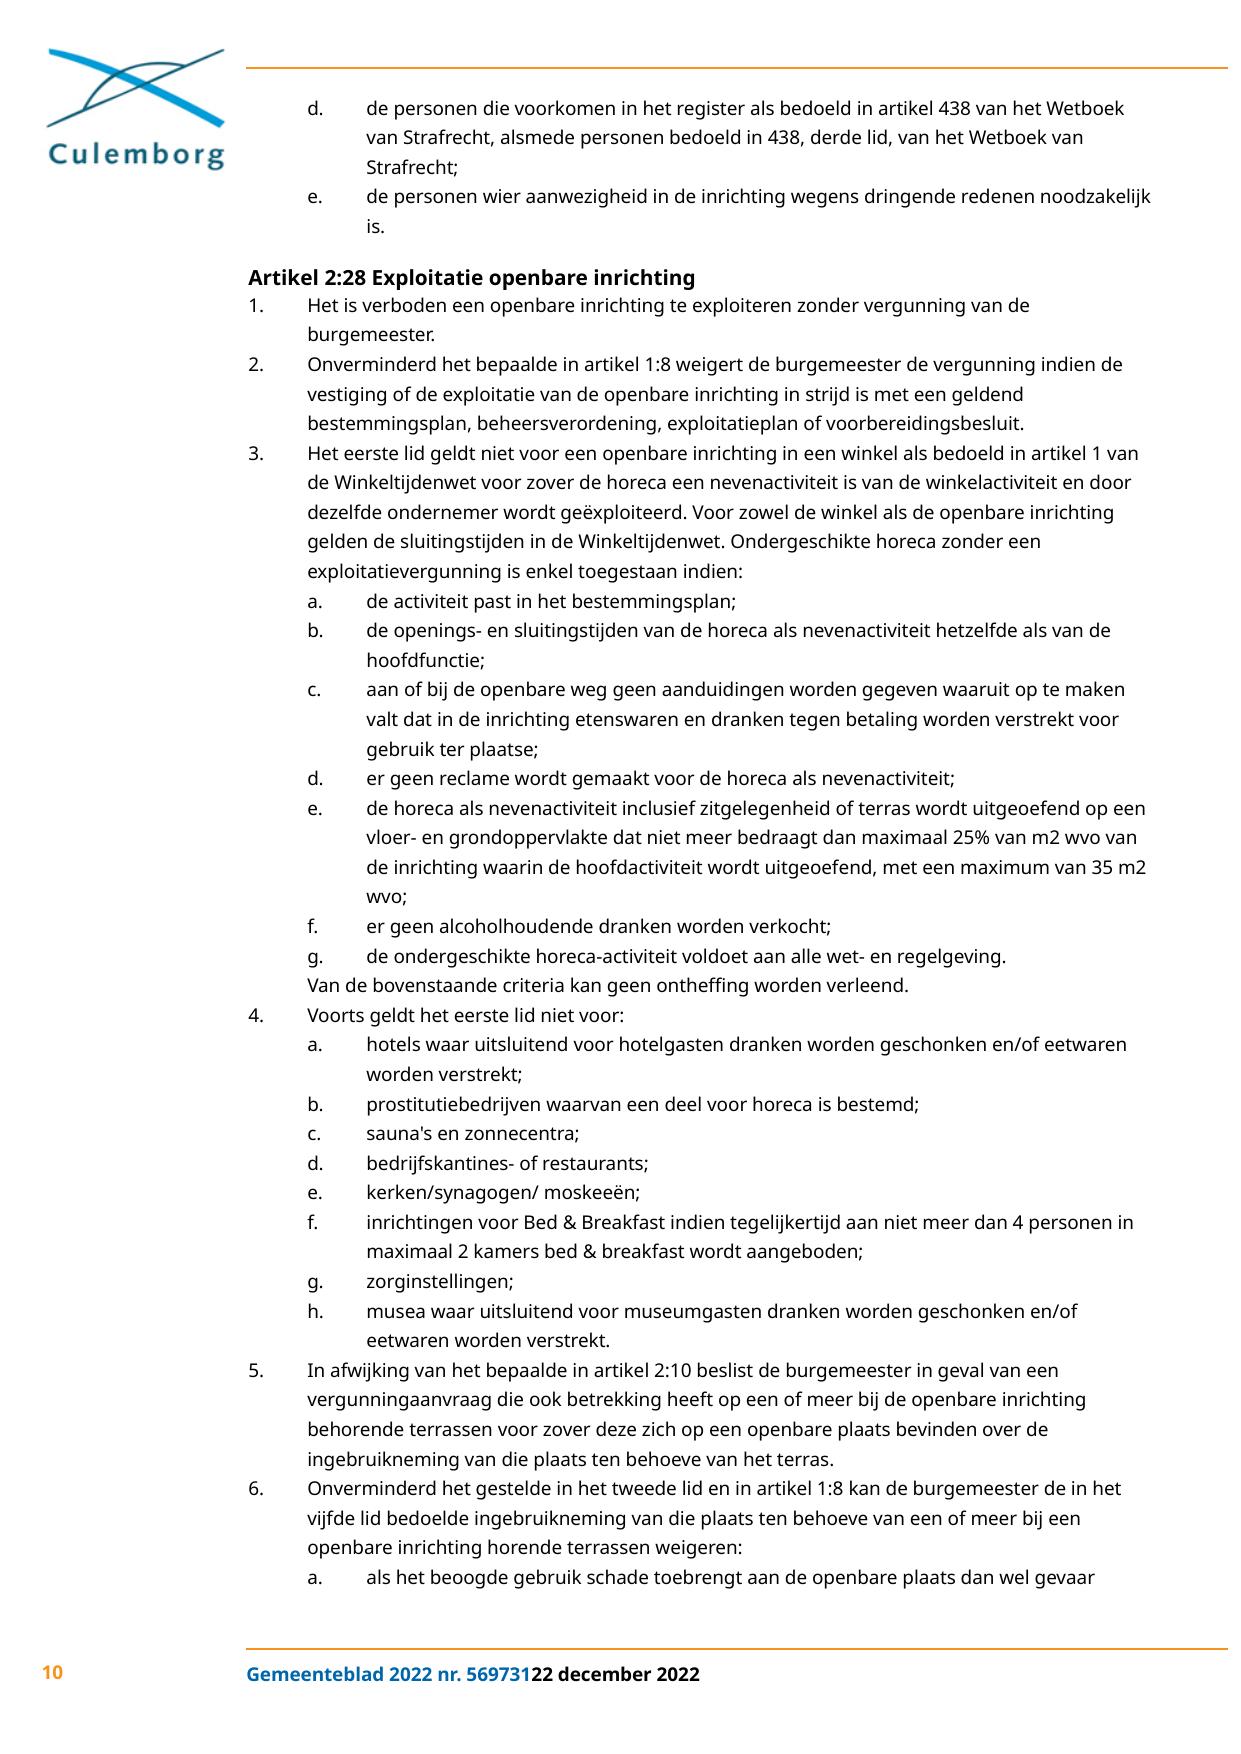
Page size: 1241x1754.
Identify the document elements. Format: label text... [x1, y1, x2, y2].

list kerken/synagogen/ moskeeën; [307, 1179, 1152, 1205]
list musea waar uitsluitend voor museumgasten dranken worden geschonken en/of eetwaren worden verstrekt. [307, 1298, 1152, 1353]
list Onverminderd het bepaalde in artikel 1:8 weigert de burgemeester de vergunning indien de vestiging of de exploitatie van de openbare inrichting in strijd is met een geldend bestemmingsplan, beheersverordening, exploitatieplan of voorbereidingsbesluit. [248, 351, 1152, 436]
text Artikel 2:28 Exploitatie openbare inrichting [248, 263, 1152, 292]
list sauna's en zonnecentra; [307, 1120, 1152, 1146]
list inrichtingen voor Bed & Breakfast indien tegelijkertijd aan niet meer dan 4 personen in maximaal 2 kamers bed & breakfast wordt aangeboden; [307, 1209, 1152, 1264]
list Van de bovenstaande criteria kan geen ontheffing worden verleend. [248, 972, 1152, 998]
list de openings- en sluitingstijden van de horeca als nevenactiviteit hetzelfde als van de hoofdfunctie; [307, 617, 1152, 673]
list prostitutiebedrijven waarvan een deel voor horeca is bestemd; [307, 1091, 1152, 1116]
list In afwijking van het bepaalde in artikel 2:10 beslist de burgemeester in geval van een vergunningaanvraag die ook betrekking heeft op een of meer bij de openbare inrichting behorende terrassen voor zover deze zich op een openbare plaats bevinden over de ingebruikneming van die plaats ten behoeve van het terras. [248, 1357, 1152, 1471]
list Onverminderd het gestelde in het tweede lid en in artikel 1:8 kan de burgemeester de in het vijfde lid bedoelde ingebruikneming van die plaats ten behoeve van een of meer bij een openbare inrichting horende terrassen weigeren: [248, 1475, 1152, 1560]
list bedrijfskantines- of restaurants; [307, 1150, 1152, 1176]
picture [41, 47, 231, 172]
list aan of bij de openbare weg geen aanduidingen worden gegeven waaruit op te maken valt dat in de inrichting etenswaren en dranken tegen betaling worden verstrekt voor gebruik ter plaatse; [307, 677, 1152, 761]
list Voorts geldt het eerste lid niet voor: [248, 1002, 1152, 1028]
list Het eerste lid geldt niet voor een openbare inrichting in een winkel als bedoeld in artikel 1 van de Winkeltijdenwet voor zover de horeca een nevenactiviteit is van de winkelactiviteit en door dezelfde ondernemer wordt geëxploiteerd. Voor zowel de winkel als de openbare inrichting gelden de sluitingstijden in de Winkeltijdenwet. Ondergeschikte horeca zonder een exploitatievergunning is enkel toegestaan indien: [248, 440, 1152, 584]
list hotels waar uitsluitend voor hotelgasten dranken worden geschonken en/of eetwaren worden verstrekt; [307, 1032, 1152, 1087]
list zorginstellingen; [307, 1268, 1152, 1294]
list de ondergeschikte horeca-activiteit voldoet aan alle wet- en regelgeving. [307, 943, 1152, 968]
list de personen die voorkomen in het register als bedoeld in artikel 438 van het Wetboek van Strafrecht, alsmede personen bedoeld in 438, derde lid, van het Wetboek van Strafrecht; [307, 95, 1152, 180]
list de activiteit past in het bestemmingsplan; [307, 588, 1152, 613]
list de horeca als nevenactiviteit inclusief zitgelegenheid of terras wordt uitgeoefend op een vloer- en grondoppervlakte dat niet meer bedraagt dan maximaal 25% van m2 wvo van de inrichting waarin de hoofdactiviteit wordt uitgeoefend, met een maximum van 35 m2 wvo; [307, 795, 1152, 909]
list er geen alcoholhoudende dranken worden verkocht; [307, 913, 1152, 939]
list de personen wier aanwezigheid in de inrichting wegens dringende redenen noodzakelijk is. [307, 183, 1152, 239]
list er geen reclame wordt gemaakt voor de horeca als nevenactiviteit; [307, 765, 1152, 791]
list Het is verboden een openbare inrichting te exploiteren zonder vergunning van de burgemeester. [248, 292, 1152, 347]
list als het beoogde gebruik schade toebrengt aan de openbare plaats dan wel gevaar [307, 1564, 1152, 1590]
